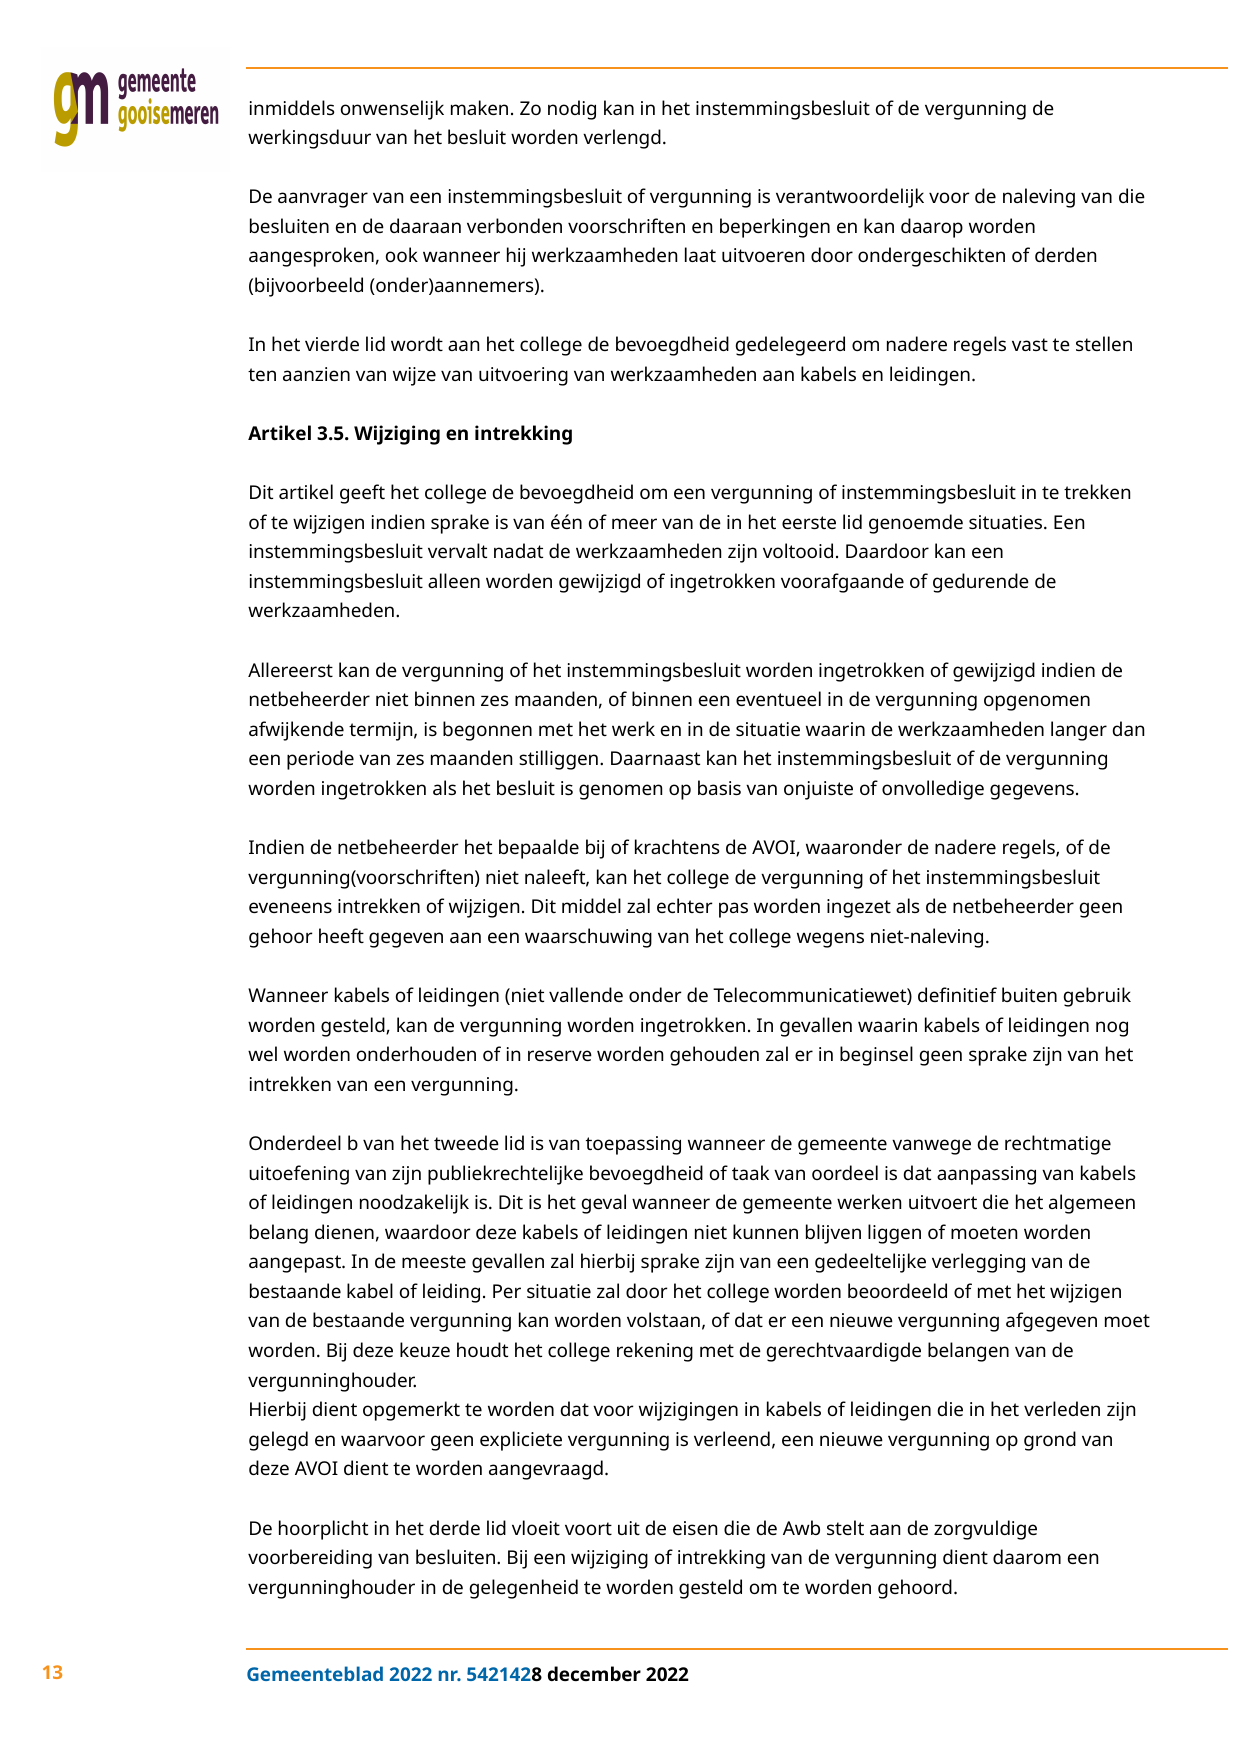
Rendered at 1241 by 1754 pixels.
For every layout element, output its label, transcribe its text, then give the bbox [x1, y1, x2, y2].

text inmiddels onwenselijk maken. Zo nodig kan in het instemmingsbesluit of de vergunning de werkingsduur van het besluit worden verlengd. [248, 95, 1152, 150]
text De aanvrager van een instemmingsbesluit of vergunning is verantwoordelijk voor de naleving van die besluiten en de daaraan verbonden voorschriften en beperkingen en kan daarop worden aangesproken, ook wanneer hij werkzaamheden laat uitvoeren door ondergeschikten of derden (bijvoorbeeld (onder)aannemers). [248, 183, 1152, 298]
text Artikel 3.5. Wijziging en intrekking [248, 420, 1152, 446]
text De hoorplicht in het derde lid vloeit voort uit de eisen die de Awb stelt aan de zorgvuldige voorbereiding van besluiten. Bij een wijziging of intrekking van de vergunning dient daarom een vergunninghouder in de gelegenheid te worden gesteld om te worden gehoord. [248, 1515, 1152, 1600]
text Onderdeel b van het tweede lid is van toepassing wanneer de gemeente vanwege de rechtmatige uitoefening van zijn publiekrechtelijke bevoegdheid of taak van oordeel is dat aanpassing van kabels of leidingen noodzakelijk is. Dit is het geval wanneer de gemeente werken uitvoert die het algemeen belang dienen, waardoor deze kabels of leidingen niet kunnen blijven liggen of moeten worden aangepast. In de meeste gevallen zal hierbij sprake zijn van een gedeeltelijke verlegging van de bestaande kabel of leiding. Per situatie zal door het college worden beoordeeld of met het wijzigen van de bestaande vergunning kan worden volstaan, of dat er een nieuwe vergunning afgegeven moet worden. Bij deze keuze houdt het college rekening met de gerechtvaardigde belangen van de vergunninghouder. [248, 1130, 1152, 1393]
text Wanneer kabels of leidingen (niet vallende onder de Telecommunicatiewet) definitief buiten gebruik worden gesteld, kan de vergunning worden ingetrokken. In gevallen waarin kabels of leidingen nog wel worden onderhouden of in reserve worden gehouden zal er in beginsel geen sprake zijn van het intrekken van een vergunning. [248, 982, 1152, 1097]
text Dit artikel geeft het college de bevoegdheid om een vergunning of instemmingsbesluit in te trekken of te wijzigen indien sprake is van één of meer van de in het eerste lid genoemde situaties. Een instemmingsbesluit vervalt nadat de werkzaamheden zijn voltooid. Daardoor kan een instemmingsbesluit alleen worden gewijzigd of ingetrokken voorafgaande of gedurende de werkzaamheden. [248, 479, 1152, 623]
text Indien de netbeheerder het bepaalde bij of krachtens de AVOI, waaronder de nadere regels, of de vergunning(voorschriften) niet naleeft, kan het college de vergunning of het instemmingsbesluit eveneens intrekken of wijzigen. Dit middel zal echter pas worden ingezet als de netbeheerder geen gehoor heeft gegeven aan een waarschuwing van het college wegens niet-naleving. [248, 834, 1152, 949]
text Hierbij dient opgemerkt te worden dat voor wijzigingen in kabels of leidingen die in het verleden zijn gelegd en waarvoor geen expliciete vergunning is verleend, een nieuwe vergunning op grond van deze AVOI dient te worden aangevraagd. [248, 1396, 1152, 1481]
text In het vierde lid wordt aan het college de bevoegdheid gedelegeerd om nadere regels vast te stellen ten aanzien van wijze van uitvoering van werkzaamheden aan kabels en leidingen. [248, 331, 1152, 387]
picture [41, 47, 231, 172]
text Allereerst kan de vergunning of het instemmingsbesluit worden ingetrokken of gewijzigd indien de netbeheerder niet binnen zes maanden, of binnen een eventueel in de vergunning opgenomen afwijkende termijn, is begonnen met het werk en in de situatie waarin de werkzaamheden langer dan een periode van zes maanden stilliggen. Daarnaast kan het instemmingsbesluit of de vergunning worden ingetrokken als het besluit is genomen op basis van onjuiste of onvolledige gegevens. [248, 657, 1152, 801]
